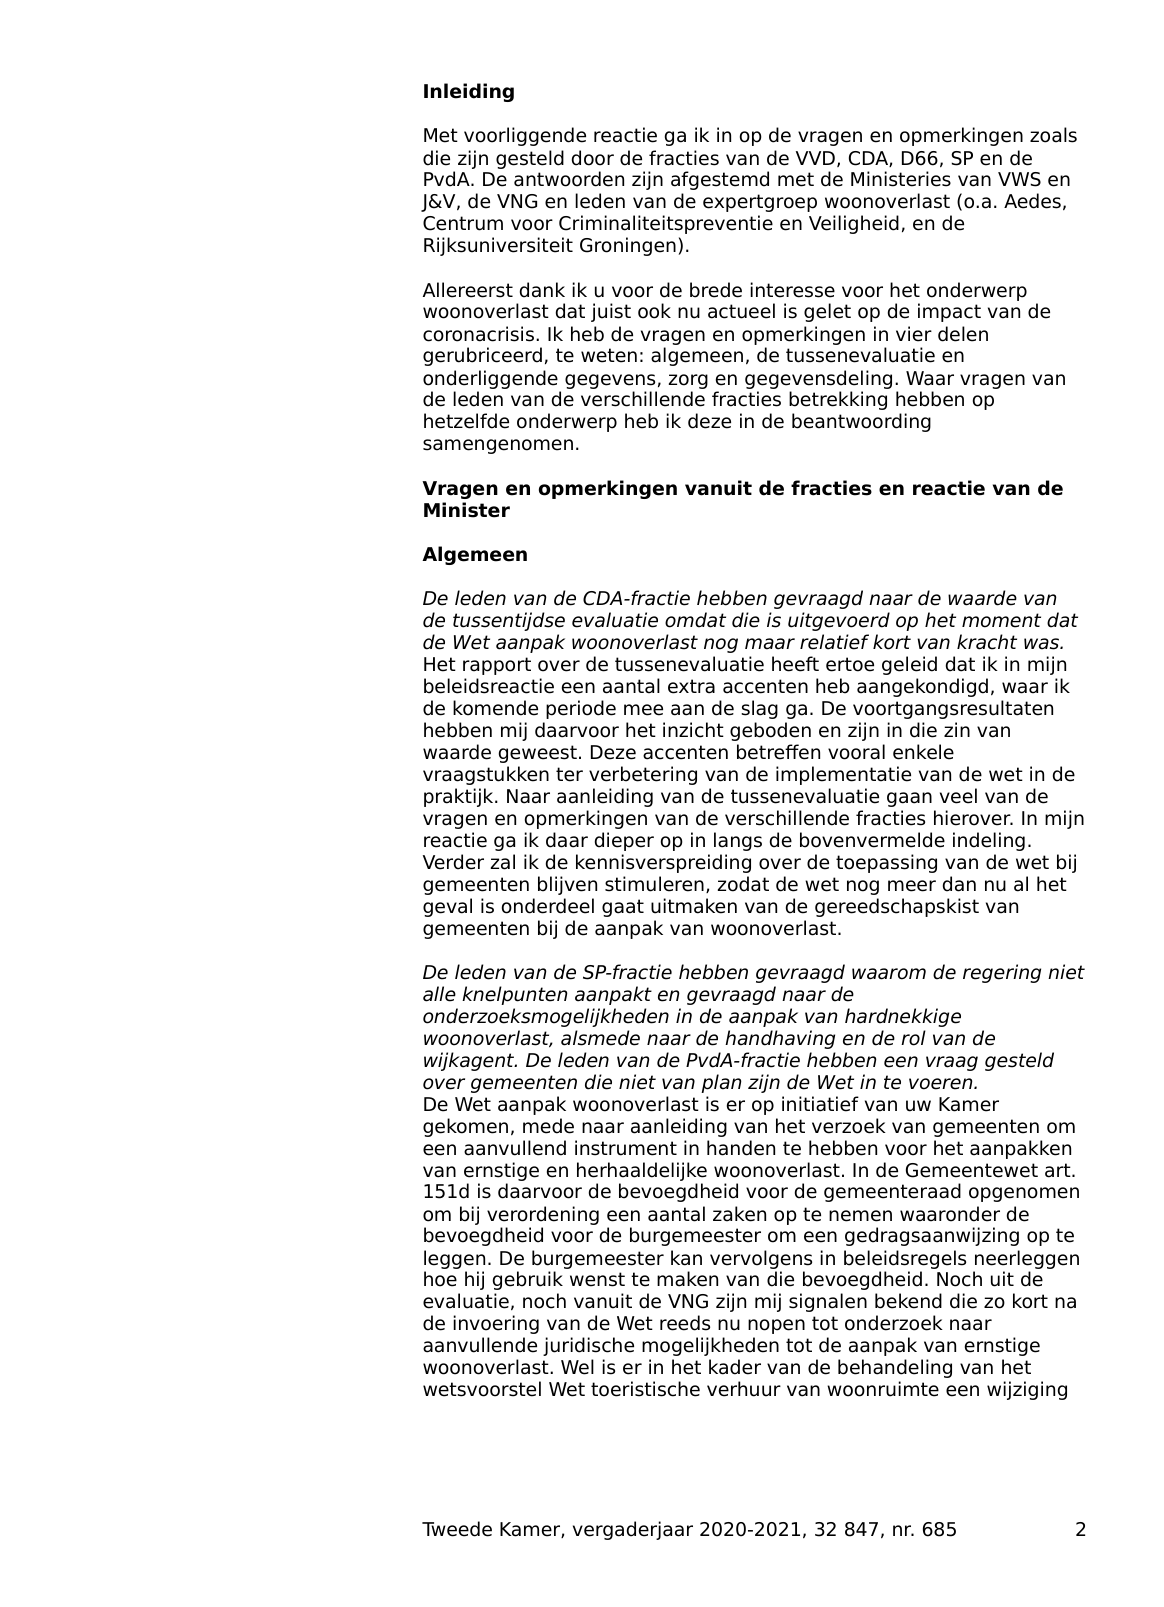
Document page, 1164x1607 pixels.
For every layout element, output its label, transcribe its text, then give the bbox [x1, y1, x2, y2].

text Het rapport over de tussenevaluatie heeft ertoe geleid dat ik in mijn beleidsreactie een aantal extra accenten heb aangekondigd, waar ik de komende periode mee aan de slag ga. De voortgangsresultaten hebben mij daarvoor het inzicht geboden en zijn in die zin van waarde geweest. Deze accenten betreffen vooral enkele vraagstukken ter verbetering van de implementatie van de wet in de praktijk. Naar aanleiding van de tussenevaluatie gaan veel van de vragen en opmerkingen van de verschillende fracties hierover. In mijn reactie ga ik daar dieper op in langs de bovenvermelde indeling. Verder zal ik de kennisverspreiding over de toepassing van de wet bij gemeenten blijven stimuleren, zodat de wet nog meer dan nu al het geval is onderdeel gaat uitmaken van de gereedschapskist van gemeenten bij de aanpak van woonoverlast. [422, 654, 1087, 939]
subtitle Vragen en opmerkingen vanuit de fracties en reactie van de Minister [422, 477, 1087, 521]
text Allereerst dank ik u voor de brede interesse voor het onderwerp woonoverlast dat juist ook nu actueel is gelet op de impact van de coronacrisis. Ik heb de vragen en opmerkingen in vier delen gerubriceerd, te weten: algemeen, de tussenevaluatie en onderliggende gegevens, zorg en gegevensdeling. Waar vragen van de leden van de verschillende fracties betrekking hebben op hetzelfde onderwerp heb ik deze in de beantwoording samengenomen. [422, 279, 1087, 455]
text De Wet aanpak woonoverlast is er op initiatief van uw Kamer gekomen, mede naar aanleiding van het verzoek van gemeenten om een aanvullend instrument in handen te hebben voor het aanpakken van ernstige en herhaaldelijke woonoverlast. In de Gemeentewet art. 151d is daarvoor de bevoegdheid voor de gemeenteraad opgenomen om bij verordening een aantal zaken op te nemen waaronder de bevoegdheid voor de burgemeester om een gedragsaanwijzing op te leggen. De burgemeester kan vervolgens in beleidsregels neerleggen hoe hij gebruik wenst te maken van die bevoegdheid. Noch uit de evaluatie, noch vanuit de VNG zijn mij signalen bekend die zo kort na de invoering van de Wet reeds nu nopen tot onderzoek naar aanvullende juridische mogelijkheden tot de aanpak van ernstige woonoverlast. Wel is er in het kader van de behandeling van het wetsvoorstel Wet toeristische verhuur van woonruimte een wijziging [422, 1093, 1087, 1401]
text Met voorliggende reactie ga ik in op de vragen en opmerkingen zoals die zijn gesteld door de fracties van de VVD, CDA, D66, SP en de PvdA. De antwoorden zijn afgestemd met de Ministeries van VWS en J&V, de VNG en leden van de expertgroep woonoverlast (o.a. Aedes, Centrum voor Criminaliteitspreventie en Veiligheid, en de Rijksuniversiteit Groningen). [422, 125, 1087, 257]
text De leden van de CDA-fractie hebben gevraagd naar de waarde van de tussentijdse evaluatie omdat die is uitgevoerd op het moment dat de Wet aanpak woonoverlast nog maar relatief kort van kracht was. [422, 588, 1087, 654]
text De leden van de SP-fractie hebben gevraagd waarom de regering niet alle knelpunten aanpakt en gevraagd naar de onderzoeksmogelijkheden in de aanpak van hardnekkige woonoverlast, alsmede naar de handhaving en de rol van de wijkagent. De leden van de PvdA-fractie hebben een vraag gesteld over gemeenten die niet van plan zijn de Wet in te voeren. [422, 962, 1087, 1093]
subtitle Inleiding [422, 81, 1087, 103]
subtitle Algemeen [422, 544, 1087, 566]
